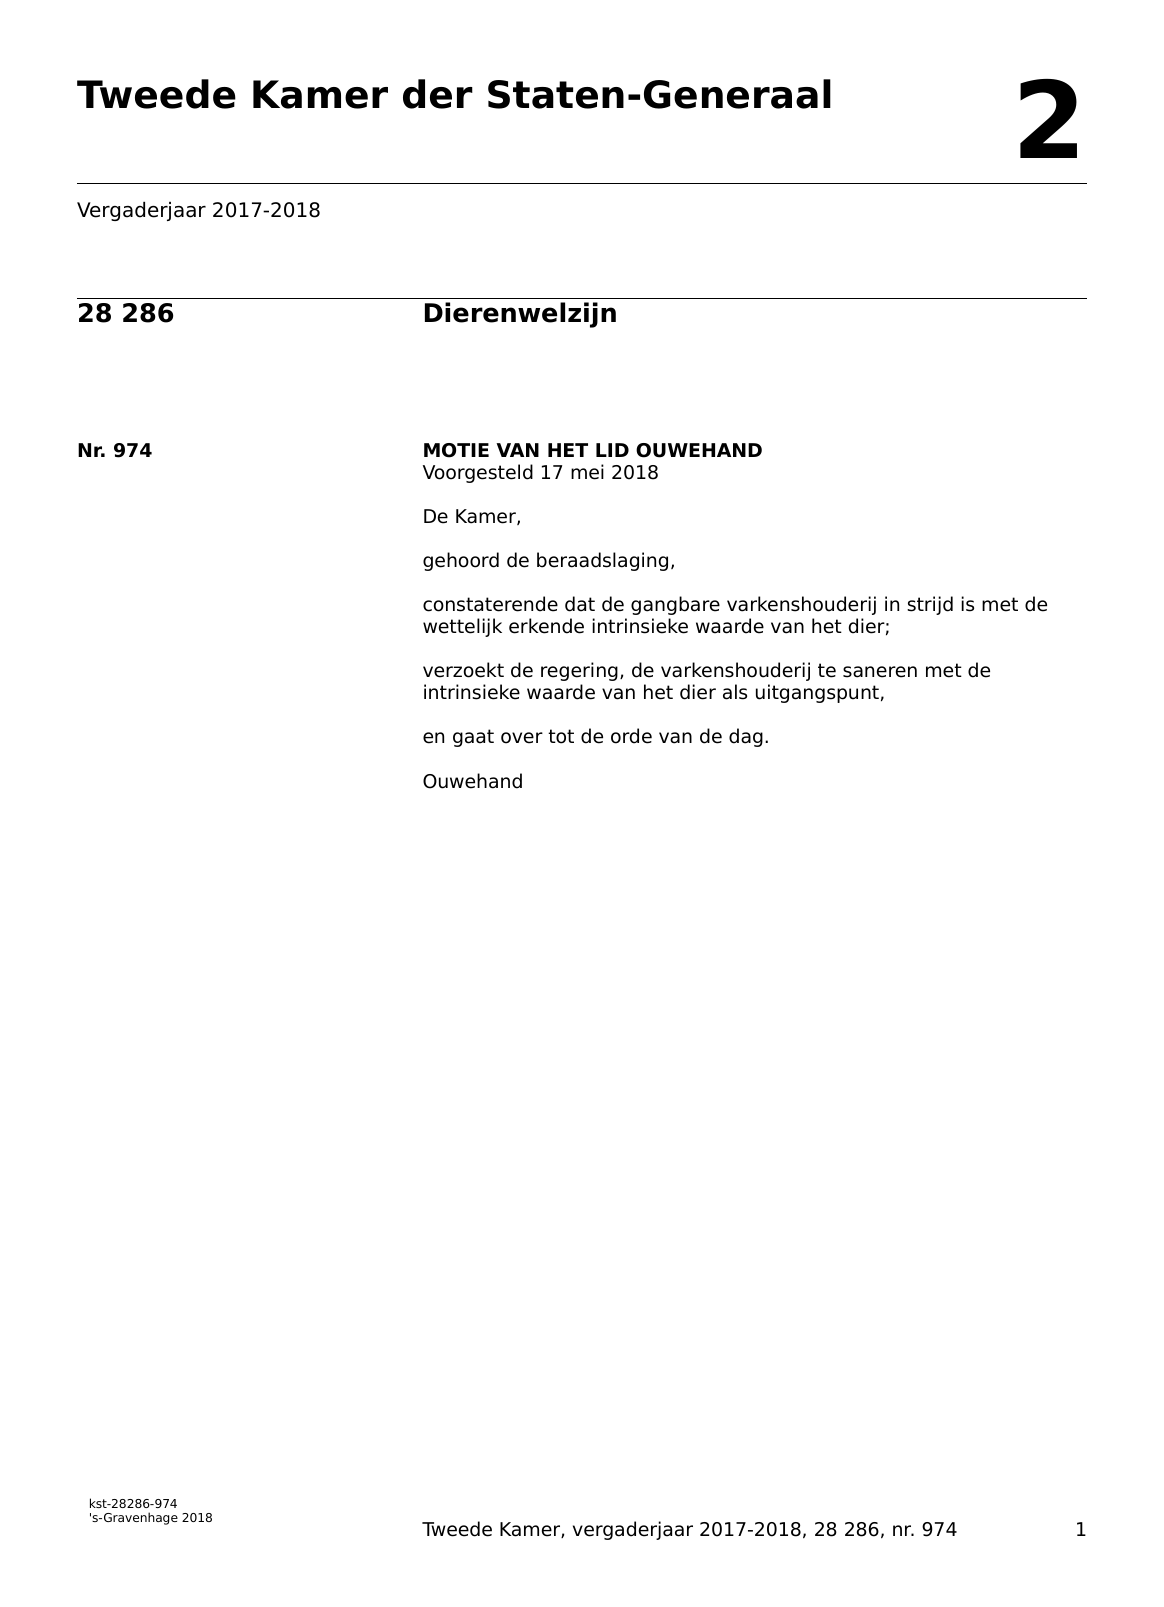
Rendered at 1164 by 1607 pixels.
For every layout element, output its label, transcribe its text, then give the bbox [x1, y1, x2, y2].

text en gaat over tot de orde van de dag. [422, 726, 1087, 748]
subtitle 28 286 Dierenwelzijn [77, 299, 1087, 329]
text gehoord de beraadslaging, [422, 550, 1087, 572]
text Voorgesteld 17 mei 2018 [422, 462, 1087, 484]
text Ouwehand [422, 771, 1087, 793]
table_header Tweede Kamer der Staten-Generaal [77, 59, 886, 183]
subtitle Nr. 974 MOTIE VAN HET LID OUWEHAND [77, 440, 1087, 462]
text De Kamer, [422, 506, 1087, 528]
text 's-Gravenhage 2018 [88, 1511, 323, 1525]
text verzoekt de regering, de varkenshouderij te saneren met de intrinsieke waarde van het dier als uitgangspunt, [422, 660, 1087, 704]
text constaterende dat de gangbare varkenshouderij in strijd is met de wettelijk erkende intrinsieke waarde van het dier; [422, 594, 1087, 638]
text kst-28286-974 [88, 1497, 323, 1511]
table_header 2 [886, 59, 1087, 183]
table_cell Vergaderjaar 2017-2018 [77, 184, 1087, 298]
